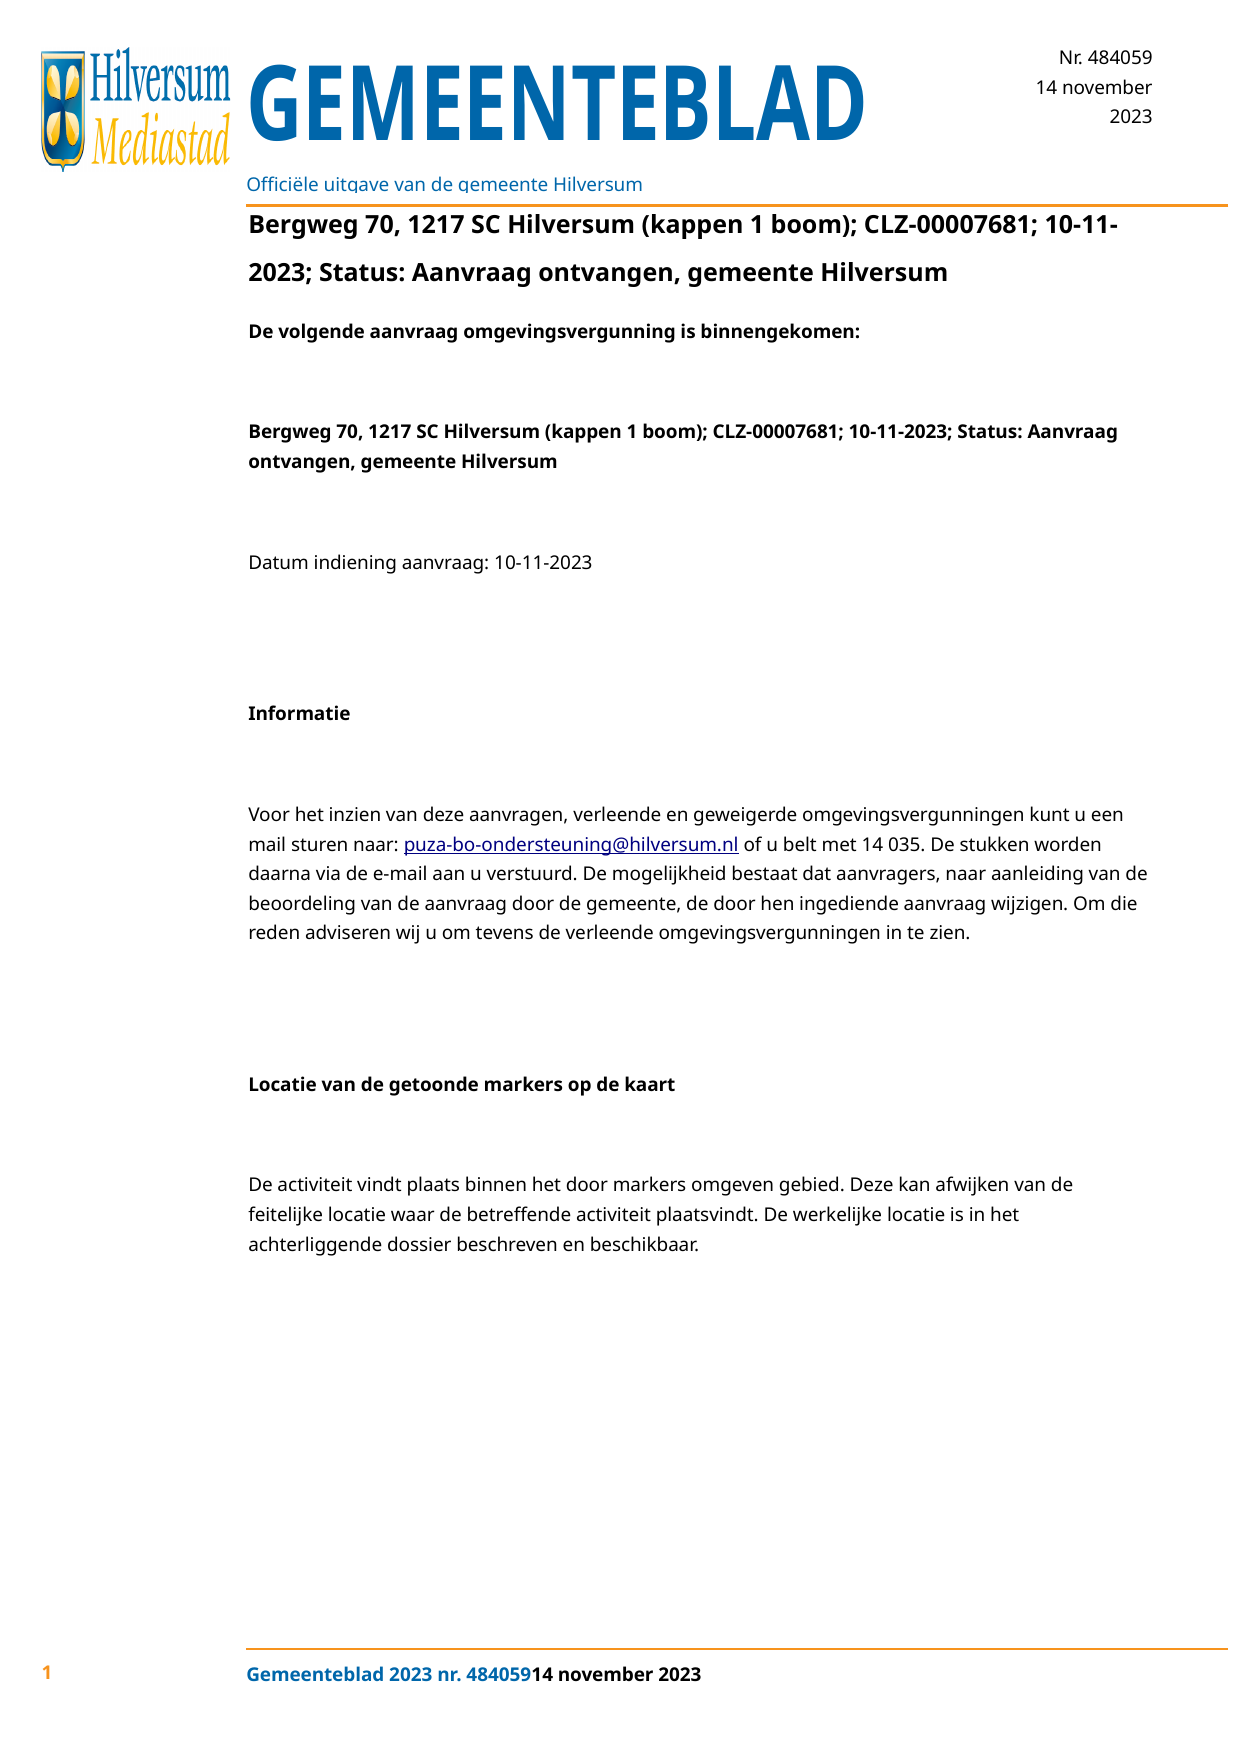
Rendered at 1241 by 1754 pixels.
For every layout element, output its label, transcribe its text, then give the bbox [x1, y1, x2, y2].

text De activiteit vindt plaats binnen het door markers omgeven gebied. Deze kan afwijken van de feitelijke locatie waar de betreffende activiteit plaatsvindt. De werkelijke locatie is in het achterliggende dossier beschreven en beschikbaar. [248, 1172, 1152, 1257]
text Bergweg 70, 1217 SC Hilversum (kappen 1 boom); CLZ-00007681; 10-11-2023; Status: Aanvraag ontvangen, gemeente Hilversum [248, 207, 1152, 288]
text Datum indiening aanvraag: 10-11-2023 [248, 549, 1152, 575]
picture [41, 47, 231, 172]
text Locatie van de getoonde markers op de kaart [248, 1071, 1152, 1097]
text Voor het inzien van deze aanvragen, verleende en geweigerde omgevingsvergunningen kunt u een mail sturen naar: puza-bo-ondersteuning@hilversum.nl of u belt met 14 035. De stukken worden daarna via de e-mail aan u verstuurd. De mogelijkheid bestaat dat aanvragers, naar aanleiding van de beoordeling van de aanvraag door de gemeente, de door hen ingediende aanvraag wijzigen. Om die reden adviseren wij u om tevens de verleende omgevingsvergunningen in te zien. [248, 801, 1152, 945]
text Informatie [248, 700, 1152, 726]
text De volgende aanvraag omgevingsvergunning is binnengekomen: [248, 318, 1152, 344]
text Bergweg 70, 1217 SC Hilversum (kappen 1 boom); CLZ-00007681; 10-11-2023; Status: Aanvraag ontvangen, gemeente Hilversum [248, 419, 1152, 474]
